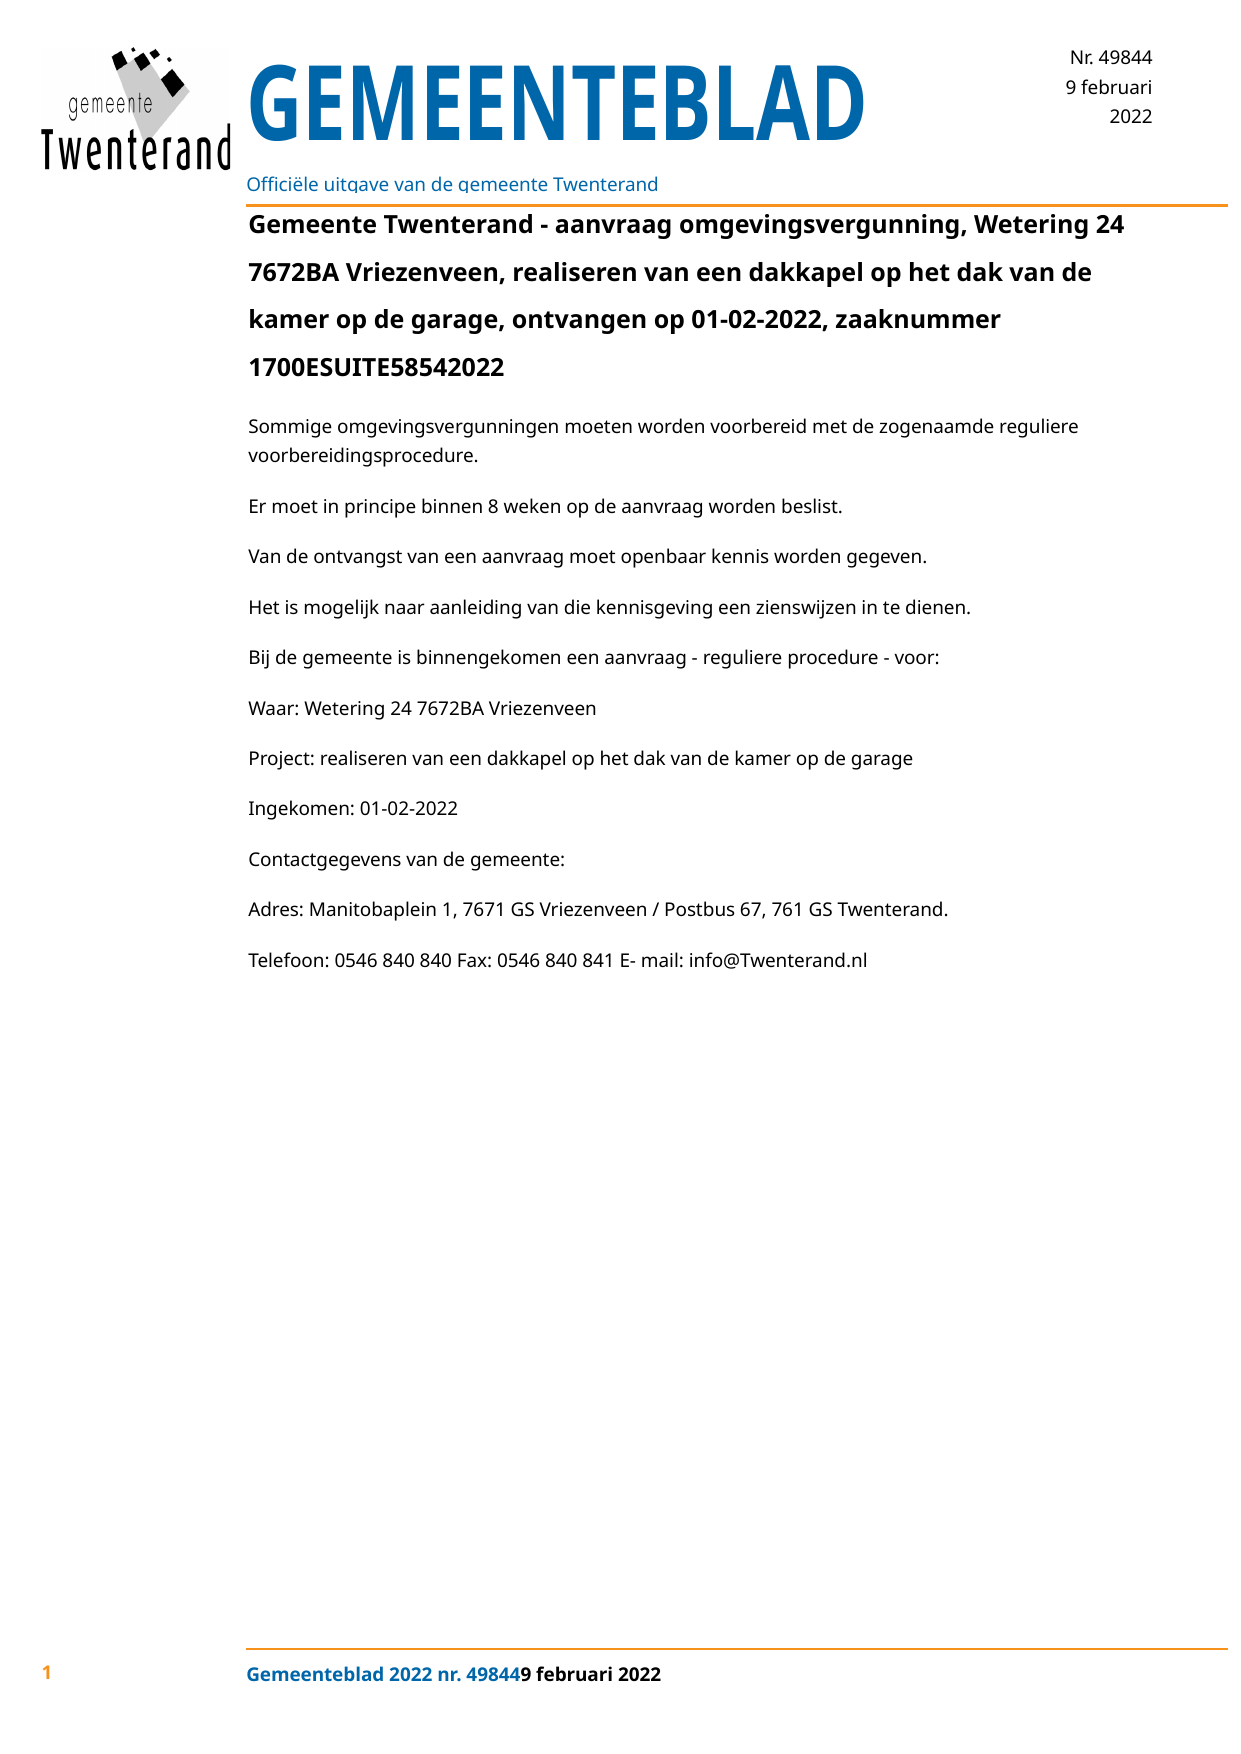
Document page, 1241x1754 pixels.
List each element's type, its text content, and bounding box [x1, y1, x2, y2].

text Waar: Wetering 24 7672BA Vriezenveen [248, 695, 1152, 721]
text Van de ontvangst van een aanvraag moet openbaar kennis worden gegeven. [248, 543, 1152, 569]
text Telefoon: 0546 840 840 Fax: 0546 840 841 E- mail: info@Twenterand.nl [248, 947, 1152, 973]
text Adres: Manitobaplein 1, 7671 GS Vriezenveen / Postbus 67, 761 GS Twenterand. [248, 896, 1152, 922]
picture [41, 47, 231, 172]
text Bij de gemeente is binnengekomen een aanvraag - reguliere procedure - voor: [248, 644, 1152, 670]
text Sommige omgevingsvergunningen moeten worden voorbereid met de zogenaamde reguliere voorbereidingsprocedure. [248, 413, 1152, 468]
text Ingekomen: 01-02-2022 [248, 796, 1152, 821]
text Project: realiseren van een dakkapel op het dak van de kamer op de garage [248, 745, 1152, 771]
text Er moet in principe binnen 8 weken op de aanvraag worden beslist. [248, 493, 1152, 519]
text Het is mogelijk naar aanleiding van die kennisgeving een zienswijzen in te dienen. [248, 594, 1152, 620]
text Gemeente Twenterand - aanvraag omgevingsvergunning, Wetering 24 7672BA Vriezenveen, realiseren van een dakkapel op het dak van de kamer op de garage, ontvangen op 01-02-2022, zaaknummer 1700ESUITE58542022 [248, 207, 1152, 384]
text Contactgegevens van de gemeente: [248, 846, 1152, 872]
